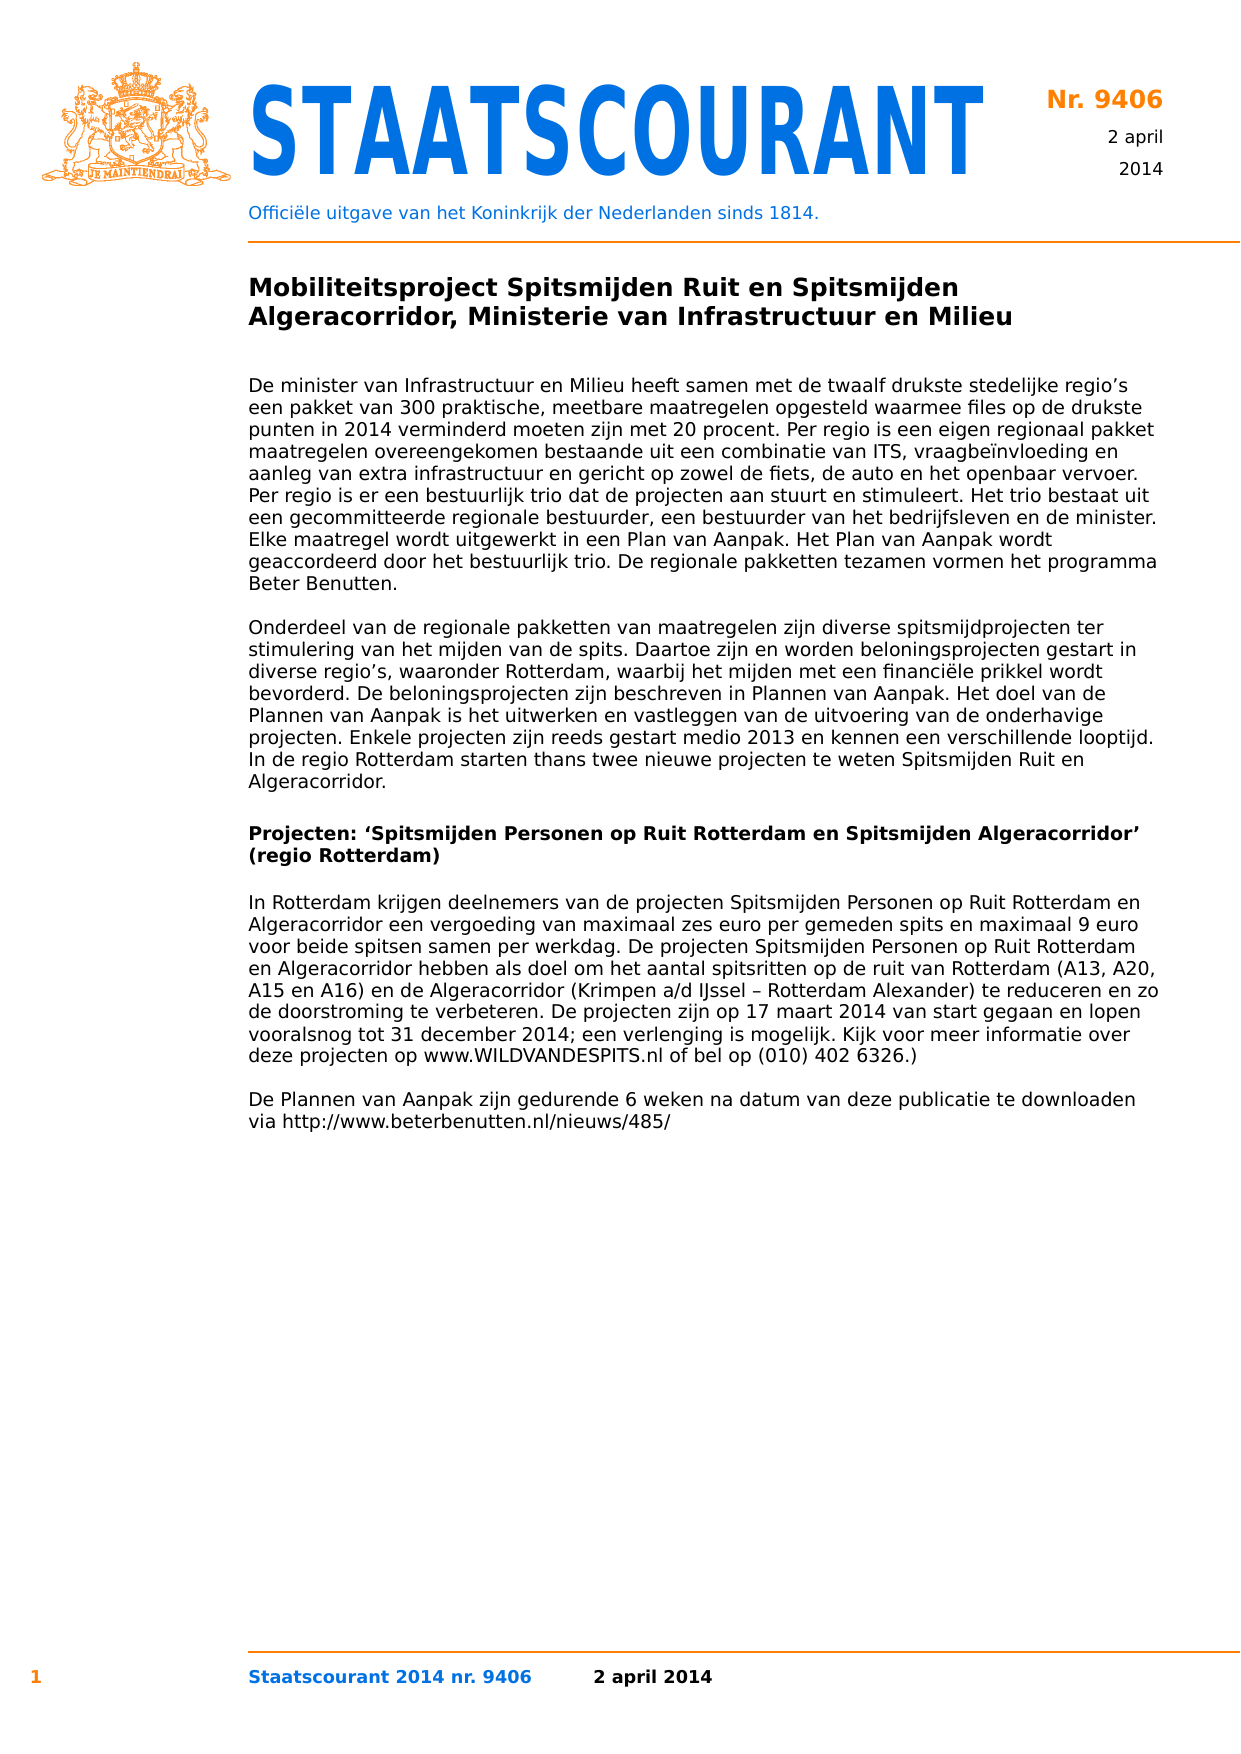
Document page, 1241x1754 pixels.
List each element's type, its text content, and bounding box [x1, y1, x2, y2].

subtitle Mobiliteitsproject Spitsmijden Ruit en Spitsmijden Algeracorridor, Ministerie van Infrastructuur en Milieu [248, 273, 1163, 331]
table_cell Officiële uitgave van het Koninkrijk der Nederlanden sinds 1814. [248, 203, 1240, 241]
picture [41, 62, 231, 186]
table_header STAATSCOURANT [248, 62, 998, 203]
table_cell 2014 [998, 153, 1240, 203]
table_cell 2 april [998, 121, 1240, 153]
text Onderdeel van de regionale pakketten van maatregelen zijn diverse spitsmijdprojecten ter stimulering van het mijden van de spits. Daartoe zijn en worden beloningsprojecten gestart in diverse regio’s, waaronder Rotterdam, waarbij het mijden met een financiële prikkel wordt bevorderd. De beloningsprojecten zijn beschreven in Plannen van Aanpak. Het doel van de Plannen van Aanpak is het uitwerken en vastleggen van de uitvoering van de onderhavige projecten. Enkele projecten zijn reeds gestart medio 2013 en kennen een verschillende looptijd. In de regio Rotterdam starten thans twee nieuwe projecten te weten Spitsmijden Ruit en Algeracorridor. [248, 617, 1163, 793]
table_header Nr. 9406 [998, 62, 1240, 121]
subtitle Projecten: ‘Spitsmijden Personen op Ruit Rotterdam en Spitsmijden Algeracorridor’ (regio Rotterdam) [248, 823, 1163, 867]
text De minister van Infrastructuur en Milieu heeft samen met de twaalf drukste stedelijke regio’s een pakket van 300 praktische, meetbare maatregelen opgesteld waarmee files op de drukste punten in 2014 verminderd moeten zijn met 20 procent. Per regio is een eigen regionaal pakket maatregelen overeengekomen bestaande uit een combinatie van ITS, vraagbeïnvloeding en aanleg van extra infrastructuur en gericht op zowel de fiets, de auto en het openbaar vervoer. Per regio is er een bestuurlijk trio dat de projecten aan stuurt en stimuleert. Het trio bestaat uit een gecommitteerde regionale bestuurder, een bestuurder van het bedrijfsleven en de minister. Elke maatregel wordt uitgewerkt in een Plan van Aanpak. Het Plan van Aanpak wordt geaccordeerd door het bestuurlijk trio. De regionale pakketten tezamen vormen het programma Beter Benutten. [248, 375, 1163, 595]
table_header [25, 62, 248, 241]
text De Plannen van Aanpak zijn gedurende 6 weken na datum van deze publicatie te downloaden via http://www.beterbenutten.nl/nieuws/485/ [248, 1089, 1163, 1133]
text In Rotterdam krijgen deelnemers van de projecten Spitsmijden Personen op Ruit Rotterdam en Algeracorridor een vergoeding van maximaal zes euro per gemeden spits en maximaal 9 euro voor beide spitsen samen per werkdag. De projecten Spitsmijden Personen op Ruit Rotterdam en Algeracorridor hebben als doel om het aantal spitsritten op de ruit van Rotterdam (A13, A20, A15 en A16) en de Algeracorridor (Krimpen a/d IJssel – Rotterdam Alexander) te reduceren en zo de doorstroming te verbeteren. De projecten zijn op 17 maart 2014 van start gegaan en lopen vooralsnog tot 31 december 2014; een verlenging is mogelijk. Kijk voor meer informatie over deze projecten op www.WILDVANDESPITS.nl of bel op (010) 402 6326.) [248, 892, 1163, 1067]
